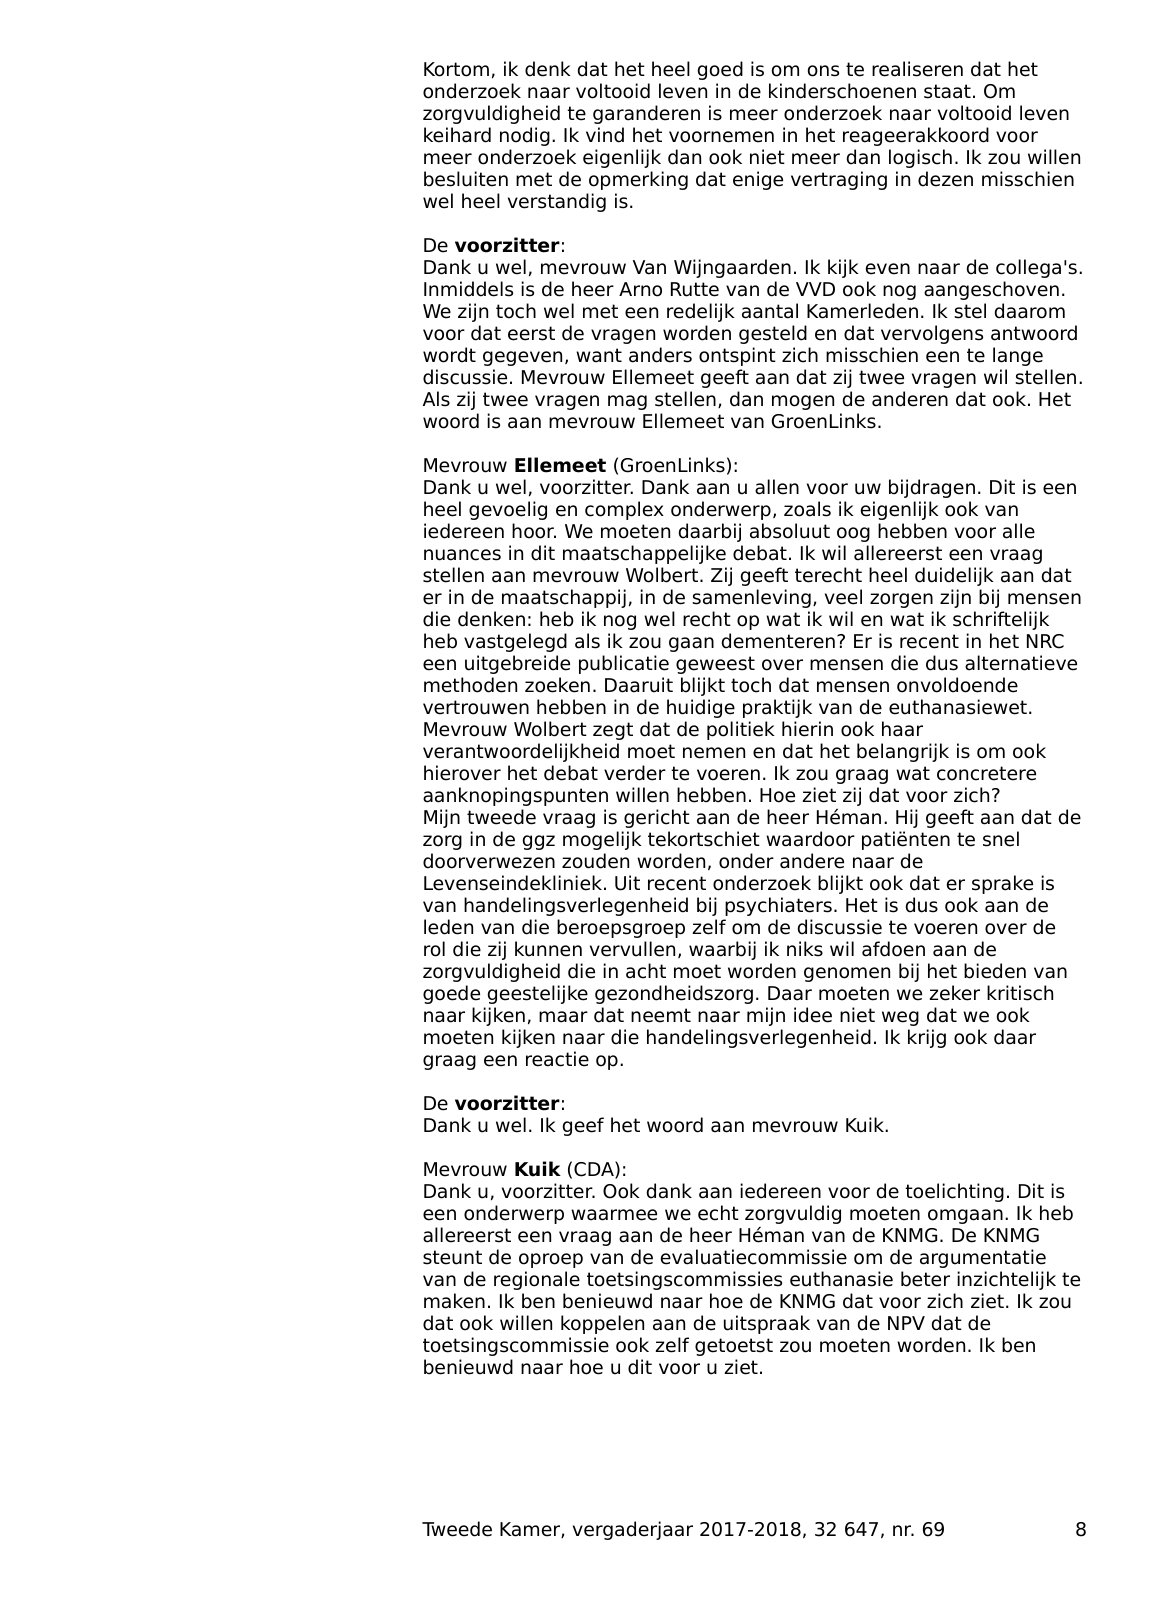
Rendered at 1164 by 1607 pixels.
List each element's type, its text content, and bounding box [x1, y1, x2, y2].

text Mevrouw Kuik (CDA): [422, 1159, 1087, 1181]
text Dank u wel, voorzitter. Dank aan u allen voor uw bijdragen. Dit is een heel gevoelig en complex onderwerp, zoals ik eigenlijk ook van iedereen hoor. We moeten daarbij absoluut oog hebben voor alle nuances in dit maatschappelijke debat. Ik wil allereerst een vraag stellen aan mevrouw Wolbert. Zij geeft terecht heel duidelijk aan dat er in de maatschappij, in de samenleving, veel zorgen zijn bij mensen die denken: heb ik nog wel recht op wat ik wil en wat ik schriftelijk heb vastgelegd als ik zou gaan dementeren? Er is recent in het NRC een uitgebreide publicatie geweest over mensen die dus alternatieve methoden zoeken. Daaruit blijkt toch dat mensen onvoldoende vertrouwen hebben in de huidige praktijk van de euthanasiewet. Mevrouw Wolbert zegt dat de politiek hierin ook haar verantwoordelijkheid moet nemen en dat het belangrijk is om ook hierover het debat verder te voeren. Ik zou graag wat concretere aanknopingspunten willen hebben. Hoe ziet zij dat voor zich? [422, 477, 1087, 807]
text Mijn tweede vraag is gericht aan de heer Héman. Hij geeft aan dat de zorg in de ggz mogelijk tekortschiet waardoor patiënten te snel doorverwezen zouden worden, onder andere naar de Levenseindekliniek. Uit recent onderzoek blijkt ook dat er sprake is van handelingsverlegenheid bij psychiaters. Het is dus ook aan de leden van die beroepsgroep zelf om de discussie te voeren over de rol die zij kunnen vervullen, waarbij ik niks wil afdoen aan de zorgvuldigheid die in acht moet worden genomen bij het bieden van goede geestelijke gezondheidszorg. Daar moeten we zeker kritisch naar kijken, maar dat neemt naar mijn idee niet weg dat we ook moeten kijken naar die handelingsverlegenheid. Ik krijg ook daar graag een reactie op. [422, 807, 1087, 1071]
text De voorzitter: [422, 235, 1087, 257]
text Dank u wel, mevrouw Van Wijngaarden. Ik kijk even naar de collega's. Inmiddels is de heer Arno Rutte van de VVD ook nog aangeschoven. We zijn toch wel met een redelijk aantal Kamerleden. Ik stel daarom voor dat eerst de vragen worden gesteld en dat vervolgens antwoord wordt gegeven, want anders ontspint zich misschien een te lange discussie. Mevrouw Ellemeet geeft aan dat zij twee vragen wil stellen. Als zij twee vragen mag stellen, dan mogen de anderen dat ook. Het woord is aan mevrouw Ellemeet van GroenLinks. [422, 257, 1087, 433]
text De voorzitter: [422, 1093, 1087, 1115]
text Dank u, voorzitter. Ook dank aan iedereen voor de toelichting. Dit is een onderwerp waarmee we echt zorgvuldig moeten omgaan. Ik heb allereerst een vraag aan de heer Héman van de KNMG. De KNMG steunt de oproep van de evaluatiecommissie om de argumentatie van de regionale toetsingscommissies euthanasie beter inzichtelijk te maken. Ik ben benieuwd naar hoe de KNMG dat voor zich ziet. Ik zou dat ook willen koppelen aan de uitspraak van de NPV dat de toetsingscommissie ook zelf getoetst zou moeten worden. Ik ben benieuwd naar hoe u dit voor u ziet. [422, 1181, 1087, 1379]
text Mevrouw Ellemeet (GroenLinks): [422, 455, 1087, 477]
text Kortom, ik denk dat het heel goed is om ons te realiseren dat het onderzoek naar voltooid leven in de kinderschoenen staat. Om zorgvuldigheid te garanderen is meer onderzoek naar voltooid leven keihard nodig. Ik vind het voornemen in het reageerakkoord voor meer onderzoek eigenlijk dan ook niet meer dan logisch. Ik zou willen besluiten met de opmerking dat enige vertraging in dezen misschien wel heel verstandig is. [422, 59, 1087, 213]
text Dank u wel. Ik geef het woord aan mevrouw Kuik. [422, 1115, 1087, 1137]
